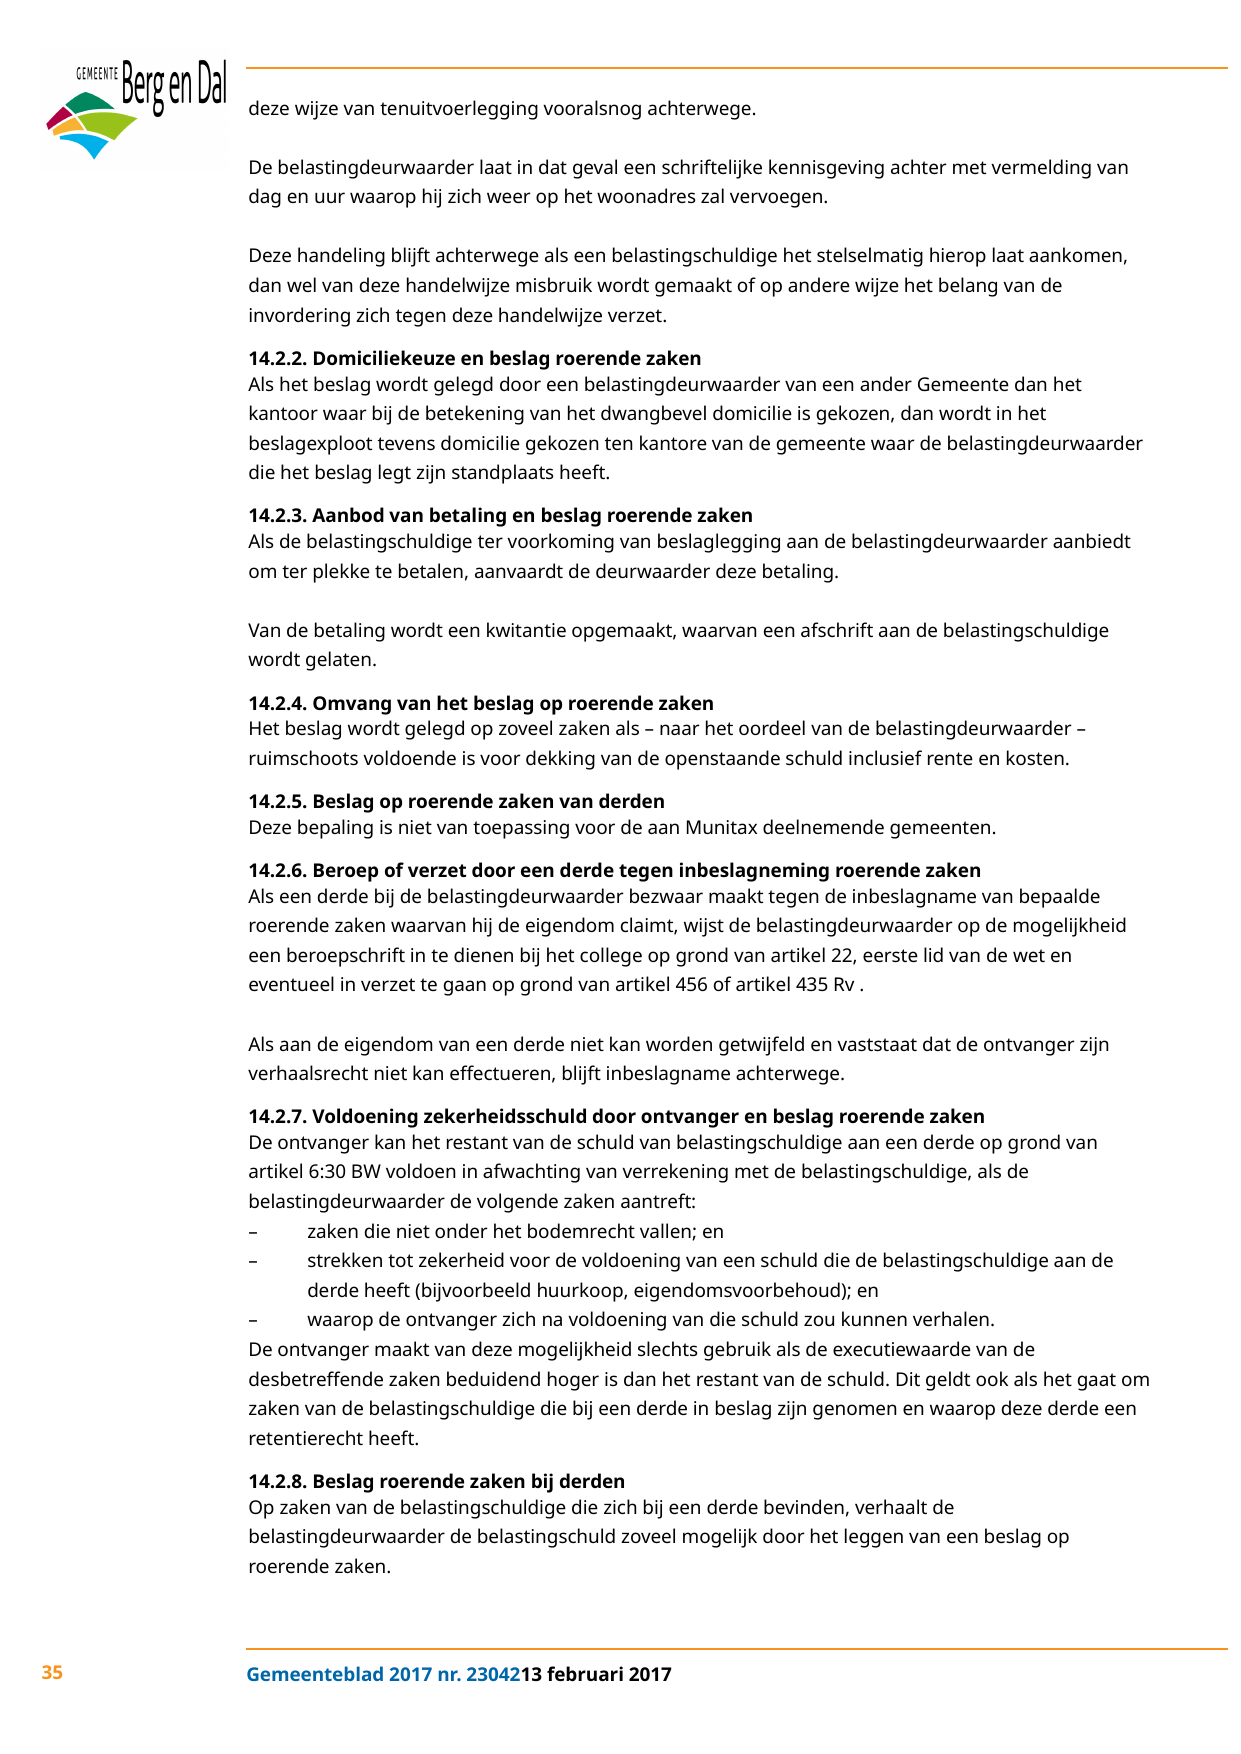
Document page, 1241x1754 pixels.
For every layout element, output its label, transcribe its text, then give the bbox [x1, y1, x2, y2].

text Als een derde bij de belastingdeurwaarder bezwaar maakt tegen de inbeslagname van bepaalde roerende zaken waarvan hij de eigendom claimt, wijst de belastingdeurwaarder op de mogelijkheid een beroepschrift in te dienen bij het college op grond van artikel 22, eerste lid van de wet en eventueel in verzet te gaan op grond van artikel 456 of artikel 435 Rv . [248, 883, 1152, 997]
list strekken tot zekerheid voor de voldoening van een schuld die de belastingschuldige aan de derde heeft (bijvoorbeeld huurkoop, eigendomsvoorbehoud); en [248, 1247, 1152, 1303]
text Als de belastingschuldige ter voorkoming van beslaglegging aan de belastingdeurwaarder aanbiedt om ter plekke te betalen, aanvaardt de deurwaarder deze betaling. [248, 528, 1152, 584]
text De ontvanger maakt van deze mogelijkheid slechts gebruik als de executiewaarde van de desbetreffende zaken beduidend hoger is dan het restant van de schuld. Dit geldt ook als het gaat om zaken van de belastingschuldige die bij een derde in beslag zijn genomen en waarop deze derde een retentierecht heeft. [248, 1336, 1152, 1451]
text 14.2.7. Voldoening zekerheidsschuld door ontvanger en beslag roerende zaken [248, 1103, 1152, 1129]
list zaken die niet onder het bodemrecht vallen; en [248, 1218, 1152, 1244]
text Deze bepaling is niet van toepassing voor de aan Munitax deelnemende gemeenten. [248, 814, 1152, 840]
list waarop de ontvanger zich na voldoening van die schuld zou kunnen verhalen. [248, 1307, 1152, 1332]
text Het beslag wordt gelegd op zoveel zaken als – naar het oordeel van de belastingdeurwaarder – ruimschoots voldoende is voor dekking van de openstaande schuld inclusief rente en kosten. [248, 716, 1152, 771]
text deze wijze van tenuitvoerlegging vooralsnog achterwege. [248, 95, 1152, 121]
text De belastingdeurwaarder laat in dat geval een schriftelijke kennisgeving achter met vermelding van dag en uur waarop hij zich weer op het woonadres zal vervoegen. [248, 154, 1152, 209]
text Deze handeling blijft achterwege als een belastingschuldige het stelselmatig hierop laat aankomen, dan wel van deze handelwijze misbruik wordt gemaakt of op andere wijze het belang van de invordering zich tegen deze handelwijze verzet. [248, 243, 1152, 328]
text 14.2.4. Omvang van het beslag op roerende zaken [248, 690, 1152, 716]
text 14.2.2. Domiciliekeuze en beslag roerende zaken [248, 345, 1152, 371]
text Als het beslag wordt gelegd door een belastingdeurwaarder van een ander Gemeente dan het kantoor waar bij de betekening van het dwangbevel domicilie is gekozen, dan wordt in het beslagexploot tevens domicilie gekozen ten kantore van de gemeente waar de belastingdeurwaarder die het beslag legt zijn standplaats heeft. [248, 371, 1152, 485]
text Op zaken van de belastingschuldige die zich bij een derde bevinden, verhaalt de belastingdeurwaarder de belastingschuld zoveel mogelijk door het leggen van een beslag op roerende zaken. [248, 1494, 1152, 1579]
text 14.2.5. Beslag op roerende zaken van derden [248, 788, 1152, 814]
text Van de betaling wordt een kwitantie opgemaakt, waarvan een afschrift aan de belastingschuldige wordt gelaten. [248, 617, 1152, 672]
text 14.2.6. Beroep of verzet door een derde tegen inbeslagneming roerende zaken [248, 857, 1152, 883]
picture [41, 47, 231, 172]
text 14.2.3. Aanbod van betaling en beslag roerende zaken [248, 503, 1152, 528]
text De ontvanger kan het restant van de schuld van belastingschuldige aan een derde op grond van artikel 6:30 BW voldoen in afwachting van verrekening met de belastingschuldige, als de belastingdeurwaarder de volgende zaken aantreft: [248, 1129, 1152, 1214]
text Als aan de eigendom van een derde niet kan worden getwijfeld en vaststaat dat de ontvanger zijn verhaalsrecht niet kan effectueren, blijft inbeslagname achterwege. [248, 1031, 1152, 1086]
text 14.2.8. Beslag roerende zaken bij derden [248, 1468, 1152, 1494]
